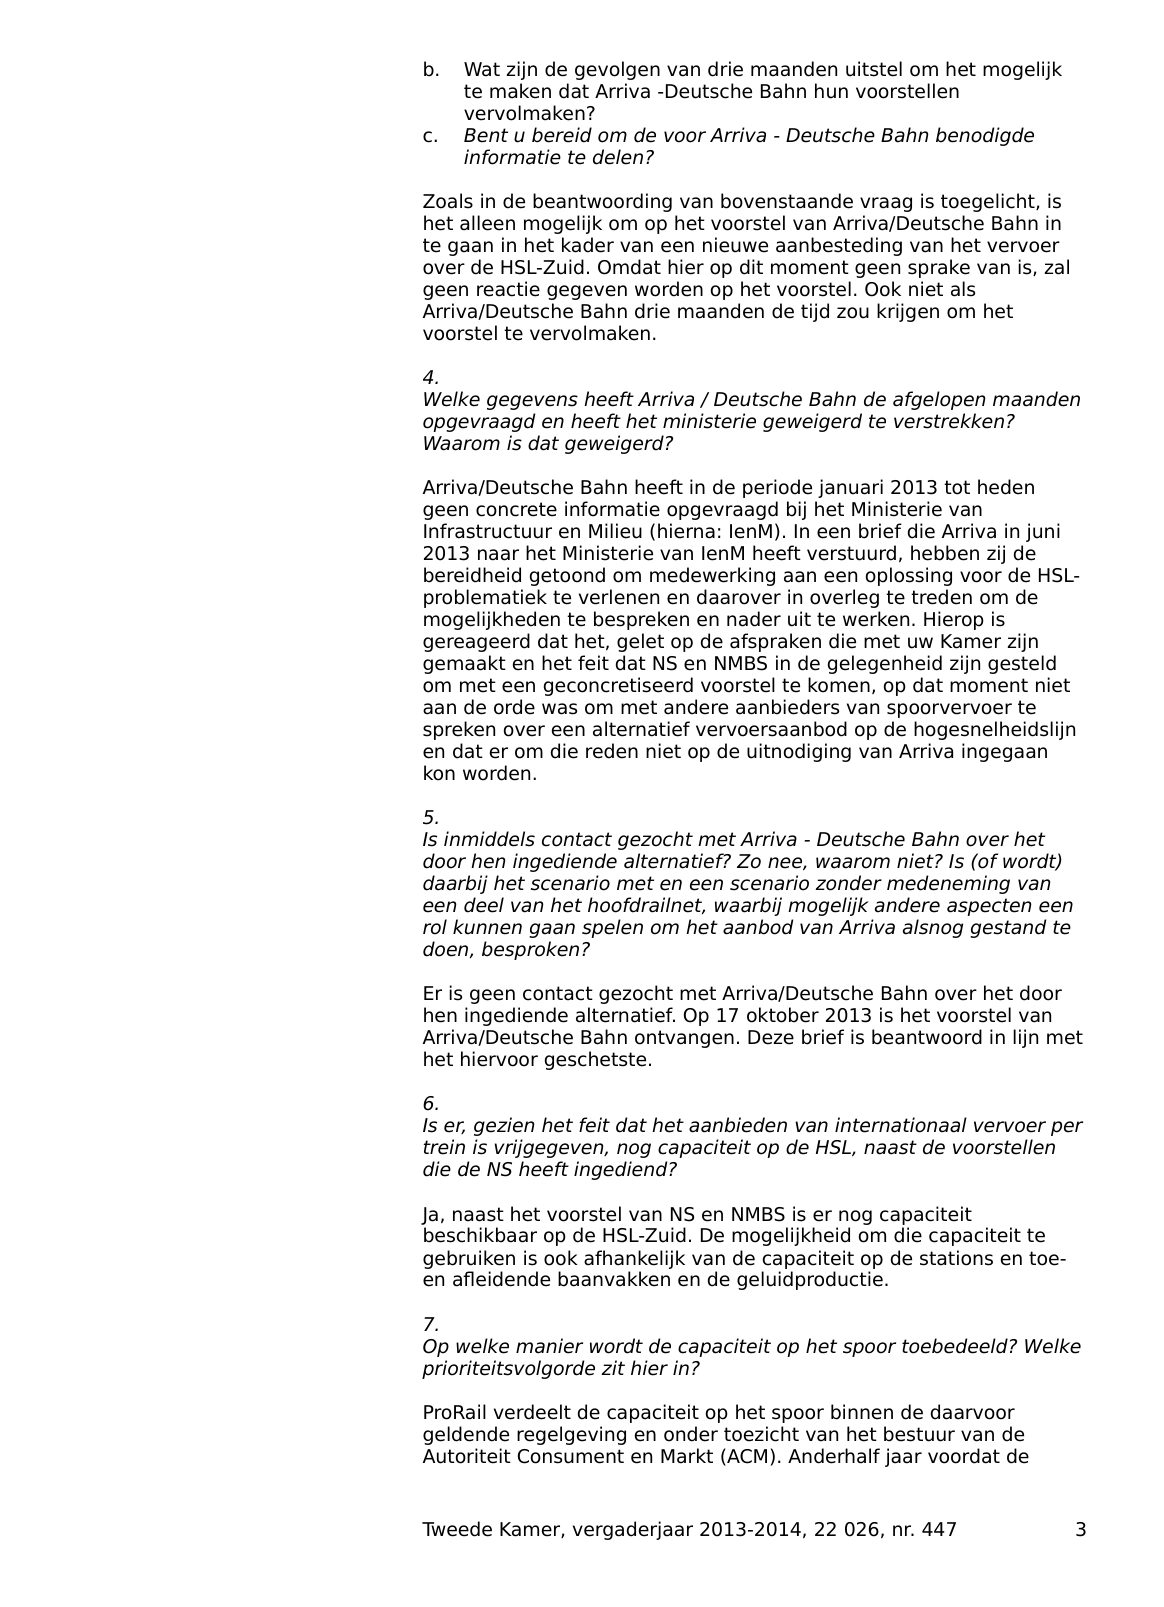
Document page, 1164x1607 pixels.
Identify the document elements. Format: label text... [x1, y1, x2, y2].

text Ja, naast het voorstel van NS en NMBS is er nog capaciteit beschikbaar op de HSL-Zuid. De mogelijkheid om die capaciteit te gebruiken is ook afhankelijk van de capaciteit op de stations en toe- en afleidende baanvakken en de geluidproductie. [422, 1203, 1087, 1291]
text Er is geen contact gezocht met Arriva/Deutsche Bahn over het door hen ingediende alternatief. Op 17 oktober 2013 is het voorstel van Arriva/Deutsche Bahn ontvangen. Deze brief is beantwoord in lijn met het hiervoor geschetste. [422, 983, 1087, 1071]
text 7. [422, 1313, 1087, 1336]
text ProRail verdeelt de capaciteit op het spoor binnen de daarvoor geldende regelgeving en onder toezicht van het bestuur van de Autoriteit Consument en Markt (ACM). Anderhalf jaar voordat de [422, 1402, 1087, 1468]
text 6. [422, 1093, 1087, 1115]
text c. Bent u bereid om de voor Arriva - Deutsche Bahn benodigde informatie te delen? [422, 125, 1087, 169]
text 4. [422, 367, 1087, 389]
text Zoals in de beantwoording van bovenstaande vraag is toegelicht, is het alleen mogelijk om op het voorstel van Arriva/Deutsche Bahn in te gaan in het kader van een nieuwe aanbesteding van het vervoer over de HSL-Zuid. Omdat hier op dit moment geen sprake van is, zal geen reactie gegeven worden op het voorstel. Ook niet als Arriva/Deutsche Bahn drie maanden de tijd zou krijgen om het voorstel te vervolmaken. [422, 191, 1087, 345]
text Welke gegevens heeft Arriva / Deutsche Bahn de afgelopen maanden opgevraagd en heeft het ministerie geweigerd te verstrekken? Waarom is dat geweigerd? [422, 389, 1087, 455]
text Op welke manier wordt de capaciteit op het spoor toebedeeld? Welke prioriteitsvolgorde zit hier in? [422, 1336, 1087, 1379]
text b. Wat zijn de gevolgen van drie maanden uitstel om het mogelijk te maken dat Arriva -Deutsche Bahn hun voorstellen vervolmaken? [422, 59, 1087, 125]
text Is inmiddels contact gezocht met Arriva - Deutsche Bahn over het door hen ingediende alternatief? Zo nee, waarom niet? Is (of wordt) daarbij het scenario met en een scenario zonder medeneming van een deel van het hoofdrailnet, waarbij mogelijk andere aspecten een rol kunnen gaan spelen om het aanbod van Arriva alsnog gestand te doen, besproken? [422, 829, 1087, 961]
text 5. [422, 807, 1087, 829]
text Is er, gezien het feit dat het aanbieden van internationaal vervoer per trein is vrijgegeven, nog capaciteit op de HSL, naast de voorstellen die de NS heeft ingediend? [422, 1115, 1087, 1181]
text Arriva/Deutsche Bahn heeft in de periode januari 2013 tot heden geen concrete informatie opgevraagd bij het Ministerie van Infrastructuur en Milieu (hierna: IenM). In een brief die Arriva in juni 2013 naar het Ministerie van IenM heeft verstuurd, hebben zij de bereidheid getoond om medewerking aan een oplossing voor de HSL-problematiek te verlenen en daarover in overleg te treden om de mogelijkheden te bespreken en nader uit te werken. Hierop is gereageerd dat het, gelet op de afspraken die met uw Kamer zijn gemaakt en het feit dat NS en NMBS in de gelegenheid zijn gesteld om met een geconcretiseerd voorstel te komen, op dat moment niet aan de orde was om met andere aanbieders van spoorvervoer te spreken over een alternatief vervoersaanbod op de hogesnelheidslijn en dat er om die reden niet op de uitnodiging van Arriva ingegaan kon worden. [422, 477, 1087, 785]
